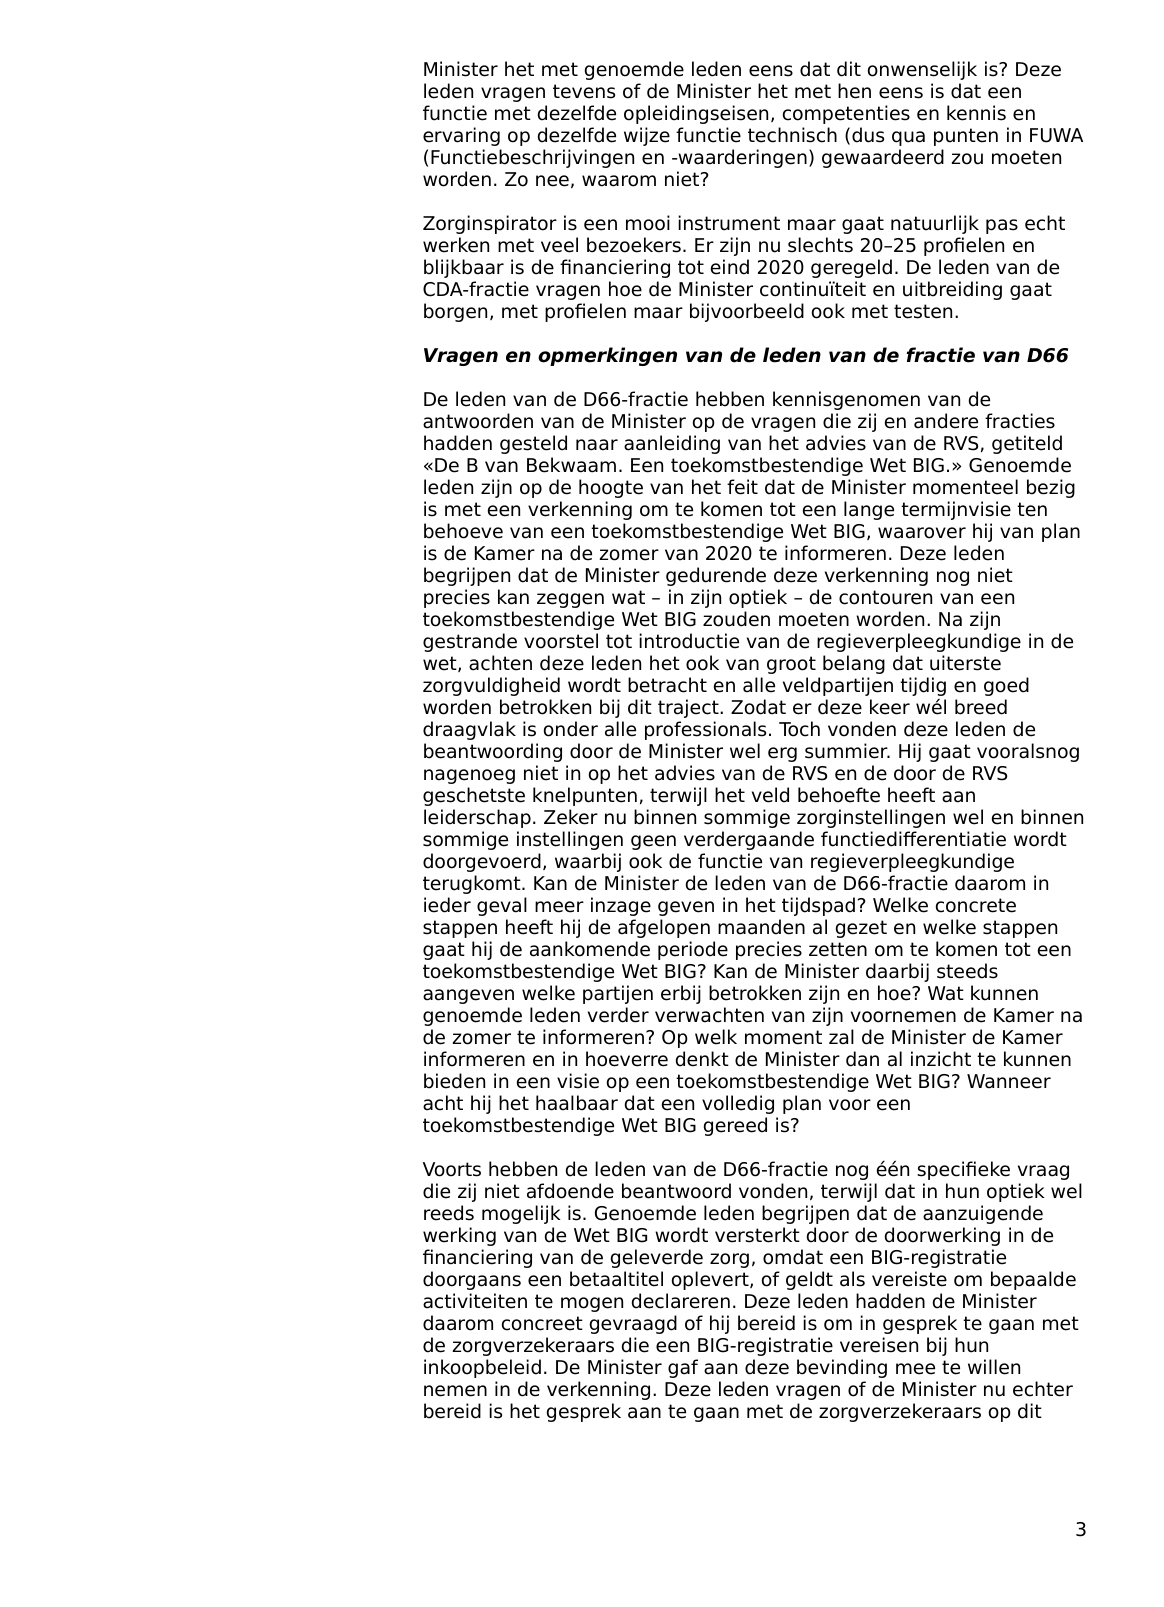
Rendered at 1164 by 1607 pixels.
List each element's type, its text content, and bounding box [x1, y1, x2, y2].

subtitle Vragen en opmerkingen van de leden van de fractie van D66 [422, 345, 1087, 367]
text Voorts hebben de leden van de D66-fractie nog één specifieke vraag die zij niet afdoende beantwoord vonden, terwijl dat in hun optiek wel reeds mogelijk is. Genoemde leden begrijpen dat de aanzuigende werking van de Wet BIG wordt versterkt door de doorwerking in de financiering van de geleverde zorg, omdat een BIG-registratie doorgaans een betaaltitel oplevert, of geldt als vereiste om bepaalde activiteiten te mogen declareren. Deze leden hadden de Minister daarom concreet gevraagd of hij bereid is om in gesprek te gaan met de zorgverzekeraars die een BIG-registratie vereisen bij hun inkoopbeleid. De Minister gaf aan deze bevinding mee te willen nemen in de verkenning. Deze leden vragen of de Minister nu echter bereid is het gesprek aan te gaan met de zorgverzekeraars op dit [422, 1159, 1087, 1423]
text Minister het met genoemde leden eens dat dit onwenselijk is? Deze leden vragen tevens of de Minister het met hen eens is dat een functie met dezelfde opleidingseisen, competenties en kennis en ervaring op dezelfde wijze functie technisch (dus qua punten in FUWA (Functiebeschrijvingen en -waarderingen) gewaardeerd zou moeten worden. Zo nee, waarom niet? [422, 59, 1087, 191]
text Zorginspirator is een mooi instrument maar gaat natuurlijk pas echt werken met veel bezoekers. Er zijn nu slechts 20–25 profielen en blijkbaar is de financiering tot eind 2020 geregeld. De leden van de CDA-fractie vragen hoe de Minister continuïteit en uitbreiding gaat borgen, met profielen maar bijvoorbeeld ook met testen. [422, 213, 1087, 323]
text De leden van de D66-fractie hebben kennisgenomen van de antwoorden van de Minister op de vragen die zij en andere fracties hadden gesteld naar aanleiding van het advies van de RVS, getiteld «De B van Bekwaam. Een toekomstbestendige Wet BIG.» Genoemde leden zijn op de hoogte van het feit dat de Minister momenteel bezig is met een verkenning om te komen tot een lange termijnvisie ten behoeve van een toekomstbestendige Wet BIG, waarover hij van plan is de Kamer na de zomer van 2020 te informeren. Deze leden begrijpen dat de Minister gedurende deze verkenning nog niet precies kan zeggen wat – in zijn optiek – de contouren van een toekomstbestendige Wet BIG zouden moeten worden. Na zijn gestrande voorstel tot introductie van de regieverpleegkundige in de wet, achten deze leden het ook van groot belang dat uiterste zorgvuldigheid wordt betracht en alle veldpartijen tijdig en goed worden betrokken bij dit traject. Zodat er deze keer wél breed draagvlak is onder alle professionals. Toch vonden deze leden de beantwoording door de Minister wel erg summier. Hij gaat vooralsnog nagenoeg niet in op het advies van de RVS en de door de RVS geschetste knelpunten, terwijl het veld behoefte heeft aan leiderschap. Zeker nu binnen sommige zorginstellingen wel en binnen sommige instellingen geen verdergaande functiedifferentiatie wordt doorgevoerd, waarbij ook de functie van regieverpleegkundige terugkomt. Kan de Minister de leden van de D66-fractie daarom in ieder geval meer inzage geven in het tijdspad? Welke concrete stappen heeft hij de afgelopen maanden al gezet en welke stappen gaat hij de aankomende periode precies zetten om te komen tot een toekomstbestendige Wet BIG? Kan de Minister daarbij steeds aangeven welke partijen erbij betrokken zijn en hoe? Wat kunnen genoemde leden verder verwachten van zijn voornemen de Kamer na de zomer te informeren? Op welk moment zal de Minister de Kamer informeren en in hoeverre denkt de Minister dan al inzicht te kunnen bieden in een visie op een toekomstbestendige Wet BIG? Wanneer acht hij het haalbaar dat een volledig plan voor een toekomstbestendige Wet BIG gereed is? [422, 389, 1087, 1137]
